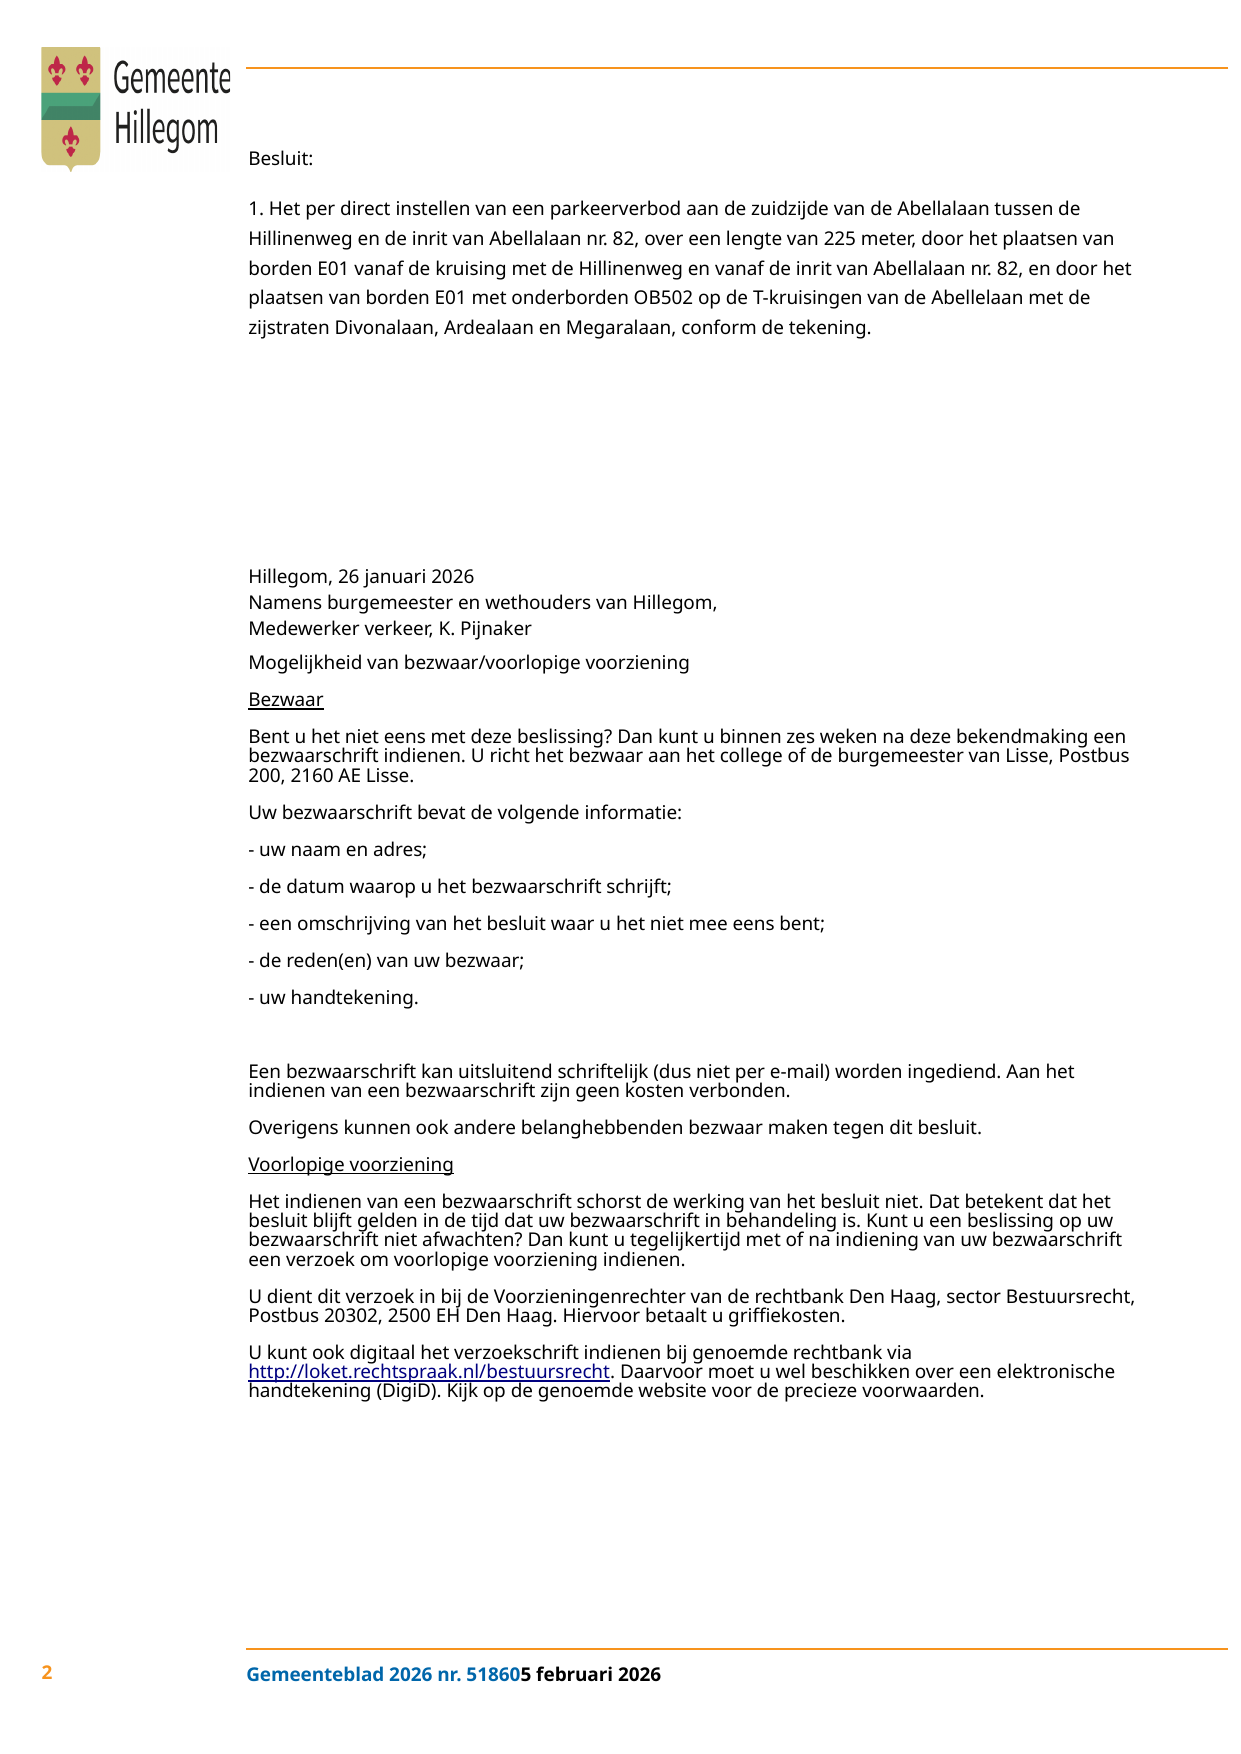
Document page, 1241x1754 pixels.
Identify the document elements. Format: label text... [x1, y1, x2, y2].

text - de datum waarop u het bezwaarschrift schrijft; [248, 878, 1152, 897]
text - uw handtekening. [248, 989, 1152, 1008]
text Overigens kunnen ook andere belanghebbenden bezwaar maken tegen dit besluit. [248, 1119, 1152, 1138]
text Voorlopige voorziening [248, 1156, 1152, 1175]
text U dient dit verzoek in bij de Voorzieningenrechter van de rechtbank Den Haag, sector Bestuursrecht, Postbus 20302, 2500 EH Den Haag. Hiervoor betaalt u griffiekosten. [248, 1288, 1152, 1326]
text Uw bezwaarschrift bevat de volgende informatie: [248, 804, 1152, 823]
text - een omschrijving van het besluit waar u het niet mee eens bent; [248, 915, 1152, 934]
text Namens burgemeester en wethouders van Hillegom, [248, 589, 1152, 615]
text - de reden(en) van uw bezwaar; [248, 952, 1152, 971]
picture [41, 47, 231, 172]
text Het indienen van een bezwaarschrift schorst de werking van het besluit niet. Dat betekent dat het besluit blijft gelden in de tijd dat uw bezwaarschrift in behandeling is. Kunt u een beslissing op uw bezwaarschrift niet afwachten? Dan kunt u tegelijkertijd met of na indiening van uw bezwaarschrift een verzoek om voorlopige voorziening indienen. [248, 1193, 1152, 1270]
text Bezwaar [248, 691, 1152, 711]
text Een bezwaarschrift kan uitsluitend schriftelijk (dus niet per e-mail) worden ingediend. Aan het indienen van een bezwaarschrift zijn geen kosten verbonden. [248, 1063, 1152, 1101]
text Besluit: [248, 145, 1152, 171]
text Bent u het niet eens met deze beslissing? Dan kunt u binnen zes weken na deze bekendmaking een bezwaarschrift indienen. U richt het bezwaar aan het college of de burgemeester van Lisse, Postbus 200, 2160 AE Lisse. [248, 728, 1152, 786]
text Medewerker verkeer, K. Pijnaker [248, 615, 1152, 641]
text Mogelijkheid van bezwaar/voorlopige voorziening [248, 654, 1152, 673]
text 1. Het per direct instellen van een parkeerverbod aan de zuidzijde van de Abellalaan tussen de Hillinenweg en de inrit van Abellalaan nr. 82, over een lengte van 225 meter, door het plaatsen van borden E01 vanaf de kruising met de Hillinenweg en vanaf de inrit van Abellalaan nr. 82, en door het plaatsen van borden E01 met onderborden OB502 op de T-kruisingen van de Abellelaan met de zijstraten Divonalaan, Ardealaan en Megaralaan, conform de tekening. [248, 196, 1152, 340]
text - uw naam en adres; [248, 841, 1152, 860]
text Hillegom, 26 januari 2026 [248, 563, 1152, 589]
text U kunt ook digitaal het verzoekschrift indienen bij genoemde rechtbank via http://loket.rechtspraak.nl/bestuursrecht. Daarvoor moet u wel beschikken over een elektronische handtekening (DigiD). Kijk op de genoemde website voor de precieze voorwaarden. [248, 1344, 1152, 1402]
